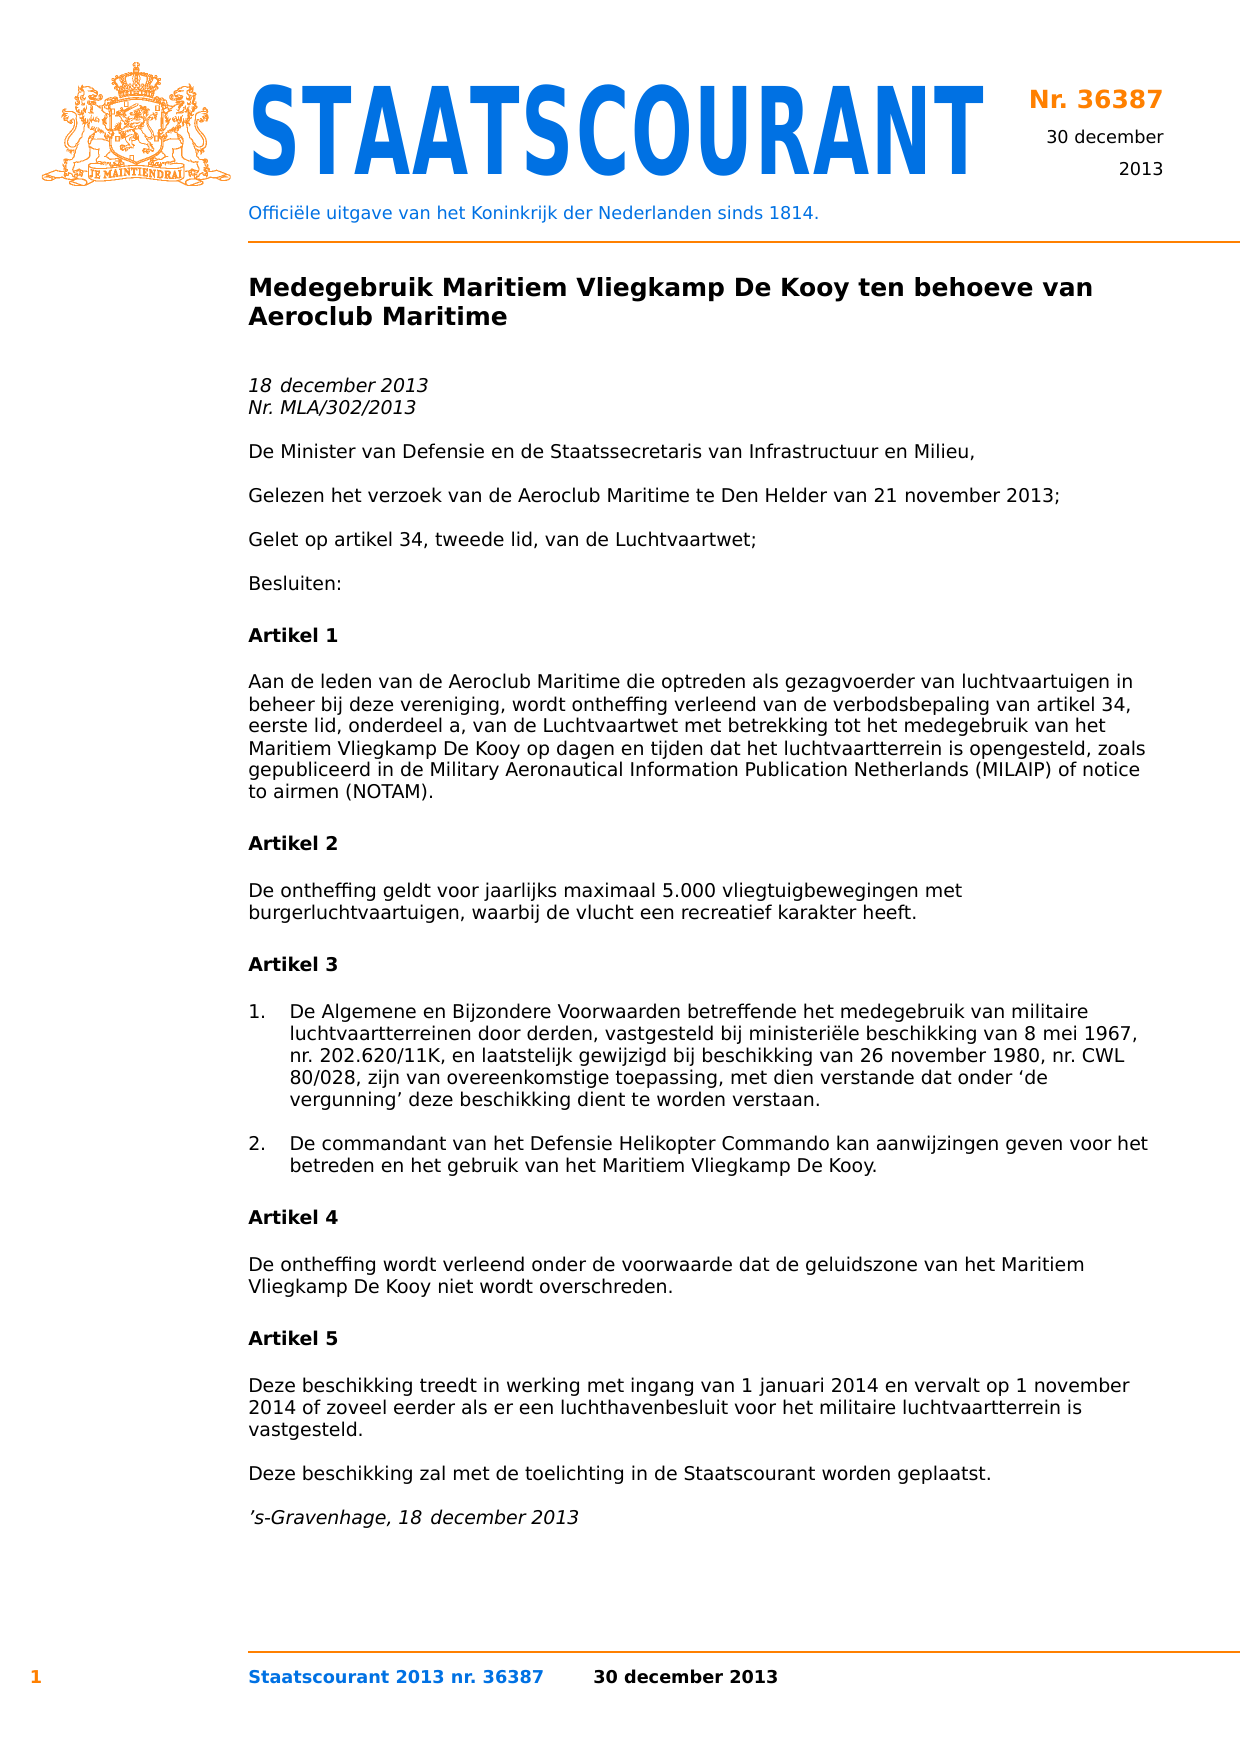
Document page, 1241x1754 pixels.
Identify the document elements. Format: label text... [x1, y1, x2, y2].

text Nr. MLA/302/2013 [248, 397, 1163, 419]
table_cell Officiële uitgave van het Koninkrijk der Nederlanden sinds 1814. [248, 203, 1240, 241]
subtitle Medegebruik Maritiem Vliegkamp De Kooy ten behoeve van Aeroclub Maritime [248, 273, 1163, 331]
picture [41, 62, 231, 186]
table_header STAATSCOURANT [248, 62, 998, 203]
text ’s-Gravenhage, 18 december 2013 [248, 1507, 1163, 1528]
text 1. De Algemene en Bijzondere Voorwaarden betreffende het medegebruik van militaire luchtvaartterreinen door derden, vastgesteld bij ministeriële beschikking van 8 mei 1967, nr. 202.620/11K, en laatstelijk gewijzigd bij beschikking van 26 november 1980, nr. CWL 80/028, zijn van overeenkomstige toepassing, met dien verstande dat onder ‘de vergunning’ deze beschikking dient te worden verstaan. [248, 1001, 1163, 1111]
table_cell 2013 [998, 153, 1240, 203]
text Deze beschikking treedt in werking met ingang van 1 januari 2014 en vervalt op 1 november 2014 of zoveel eerder als er een luchthavenbesluit voor het militaire luchtvaartterrein is vastgesteld. [248, 1375, 1163, 1441]
subtitle Artikel 2 [248, 833, 1163, 855]
subtitle Artikel 3 [248, 954, 1163, 976]
table_header [25, 62, 248, 241]
table_header Nr. 36387 [998, 62, 1240, 121]
text Deze beschikking zal met de toelichting in de Staatscourant worden geplaatst. [248, 1463, 1163, 1485]
text Aan de leden van de Aeroclub Maritime die optreden als gezagvoerder van luchtvaartuigen in beheer bij deze vereniging, wordt ontheffing verleend van de verbodsbepaling van artikel 34, eerste lid, onderdeel a, van de Luchtvaartwet met betrekking tot het medegebruik van het Maritiem Vliegkamp De Kooy op dagen en tijden dat het luchtvaartterrein is opengesteld, zoals gepubliceerd in de Military Aeronautical Information Publication Netherlands (MILAIP) of notice to airmen (NOTAM). [248, 671, 1163, 803]
text De Minister van Defensie en de Staatssecretaris van Infrastructuur en Milieu, [248, 441, 1163, 463]
text De ontheffing wordt verleend onder de voorwaarde dat de geluidszone van het Maritiem Vliegkamp De Kooy niet wordt overschreden. [248, 1254, 1163, 1298]
text 18 december 2013 [248, 375, 1163, 397]
text De ontheffing geldt voor jaarlijks maximaal 5.000 vliegtuigbewegingen met burgerluchtvaartuigen, waarbij de vlucht een recreatief karakter heeft. [248, 880, 1163, 924]
subtitle Artikel 4 [248, 1207, 1163, 1229]
text 2. De commandant van het Defensie Helikopter Commando kan aanwijzingen geven voor het betreden en het gebruik van het Maritiem Vliegkamp De Kooy. [248, 1133, 1163, 1177]
text Gelet op artikel 34, tweede lid, van de Luchtvaartwet; [248, 529, 1163, 551]
text Besluiten: [248, 572, 1163, 594]
subtitle Artikel 5 [248, 1328, 1163, 1350]
text Gelezen het verzoek van de Aeroclub Maritime te Den Helder van 21 november 2013; [248, 485, 1163, 507]
table_cell 30 december [998, 121, 1240, 153]
subtitle Artikel 1 [248, 624, 1163, 646]
